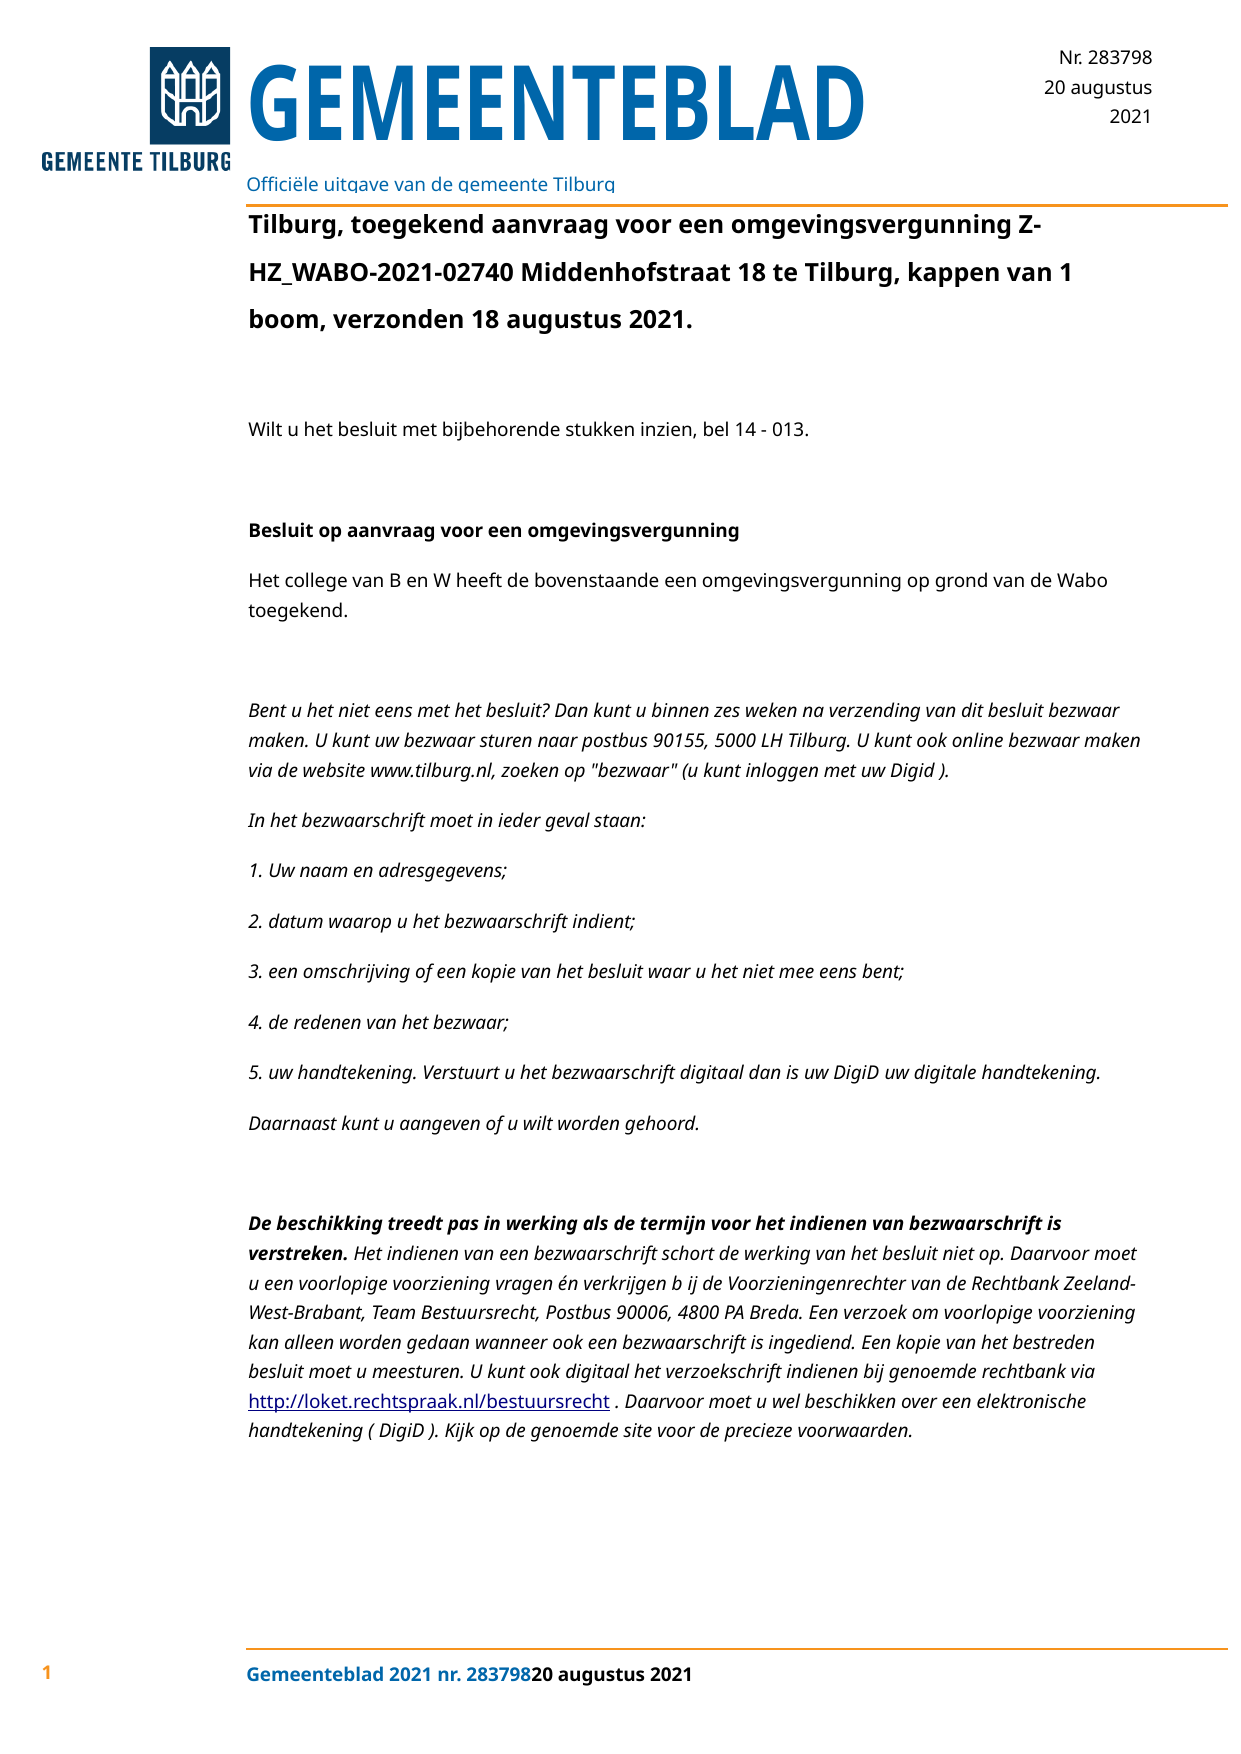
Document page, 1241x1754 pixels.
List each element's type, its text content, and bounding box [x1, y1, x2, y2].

text 4. de redenen van het bezwaar; [248, 1009, 1152, 1034]
text Tilburg, toegekend aanvraag voor een omgevingsvergunning Z-HZ_WABO-2021-02740 Middenhofstraat 18 te Tilburg, kappen van 1 boom, verzonden 18 augustus 2021. [248, 207, 1152, 336]
text In het bezwaarschrift moet in ieder geval staan: [248, 807, 1152, 833]
text 2. datum waarop u het bezwaarschrift indient; [248, 908, 1152, 934]
text 3. een omschrijving of een kopie van het besluit waar u het niet mee eens bent; [248, 958, 1152, 984]
text Besluit op aanvraag voor een omgevingsvergunning [248, 517, 1152, 542]
text 5. uw handtekening. Verstuurt u het bezwaarschrift digitaal dan is uw DigiD uw digitale handtekening. [248, 1059, 1152, 1085]
text De beschikking treedt pas in werking als de termijn voor het indienen van bezwaarschrift is verstreken. Het indienen van een bezwaarschrift schort de werking van het besluit niet op. Daarvoor moet u een voorlopige voorziening vragen én verkrijgen b ij de Voorzieningenrechter van de Rechtbank Zeeland-West-Brabant, Team Bestuursrecht, Postbus 90006, 4800 PA Breda. Een verzoek om voorlopige voorziening kan alleen worden gedaan wanneer ook een bezwaarschrift is ingediend. Een kopie van het bestreden besluit moet u meesturen. U kunt ook digitaal het verzoekschrift indienen bij genoemde rechtbank via http://loket.rechtspraak.nl/bestuursrecht . Daarvoor moet u wel beschikken over een elektronische handtekening ( DigiD ). Kijk op de genoemde site voor de precieze voorwaarden. [248, 1211, 1152, 1443]
text Wilt u het besluit met bijbehorende stukken inzien, bel 14 - 013. [248, 416, 1152, 442]
text Het college van B en W heeft de bovenstaande een omgevingsvergunning op grond van de Wabo toegekend. [248, 567, 1152, 622]
picture [41, 47, 231, 172]
text Daarnaast kunt u aangeven of u wilt worden gehoord. [248, 1110, 1152, 1135]
text Bent u het niet eens met het besluit? Dan kunt u binnen zes weken na verzending van dit besluit bezwaar maken. U kunt uw bezwaar sturen naar postbus 90155, 5000 LH Tilburg. U kunt ook online bezwaar maken via de website www.tilburg.nl, zoeken op "bezwaar" (u kunt inloggen met uw Digid ). [248, 698, 1152, 782]
text 1. Uw naam en adresgegevens; [248, 858, 1152, 883]
